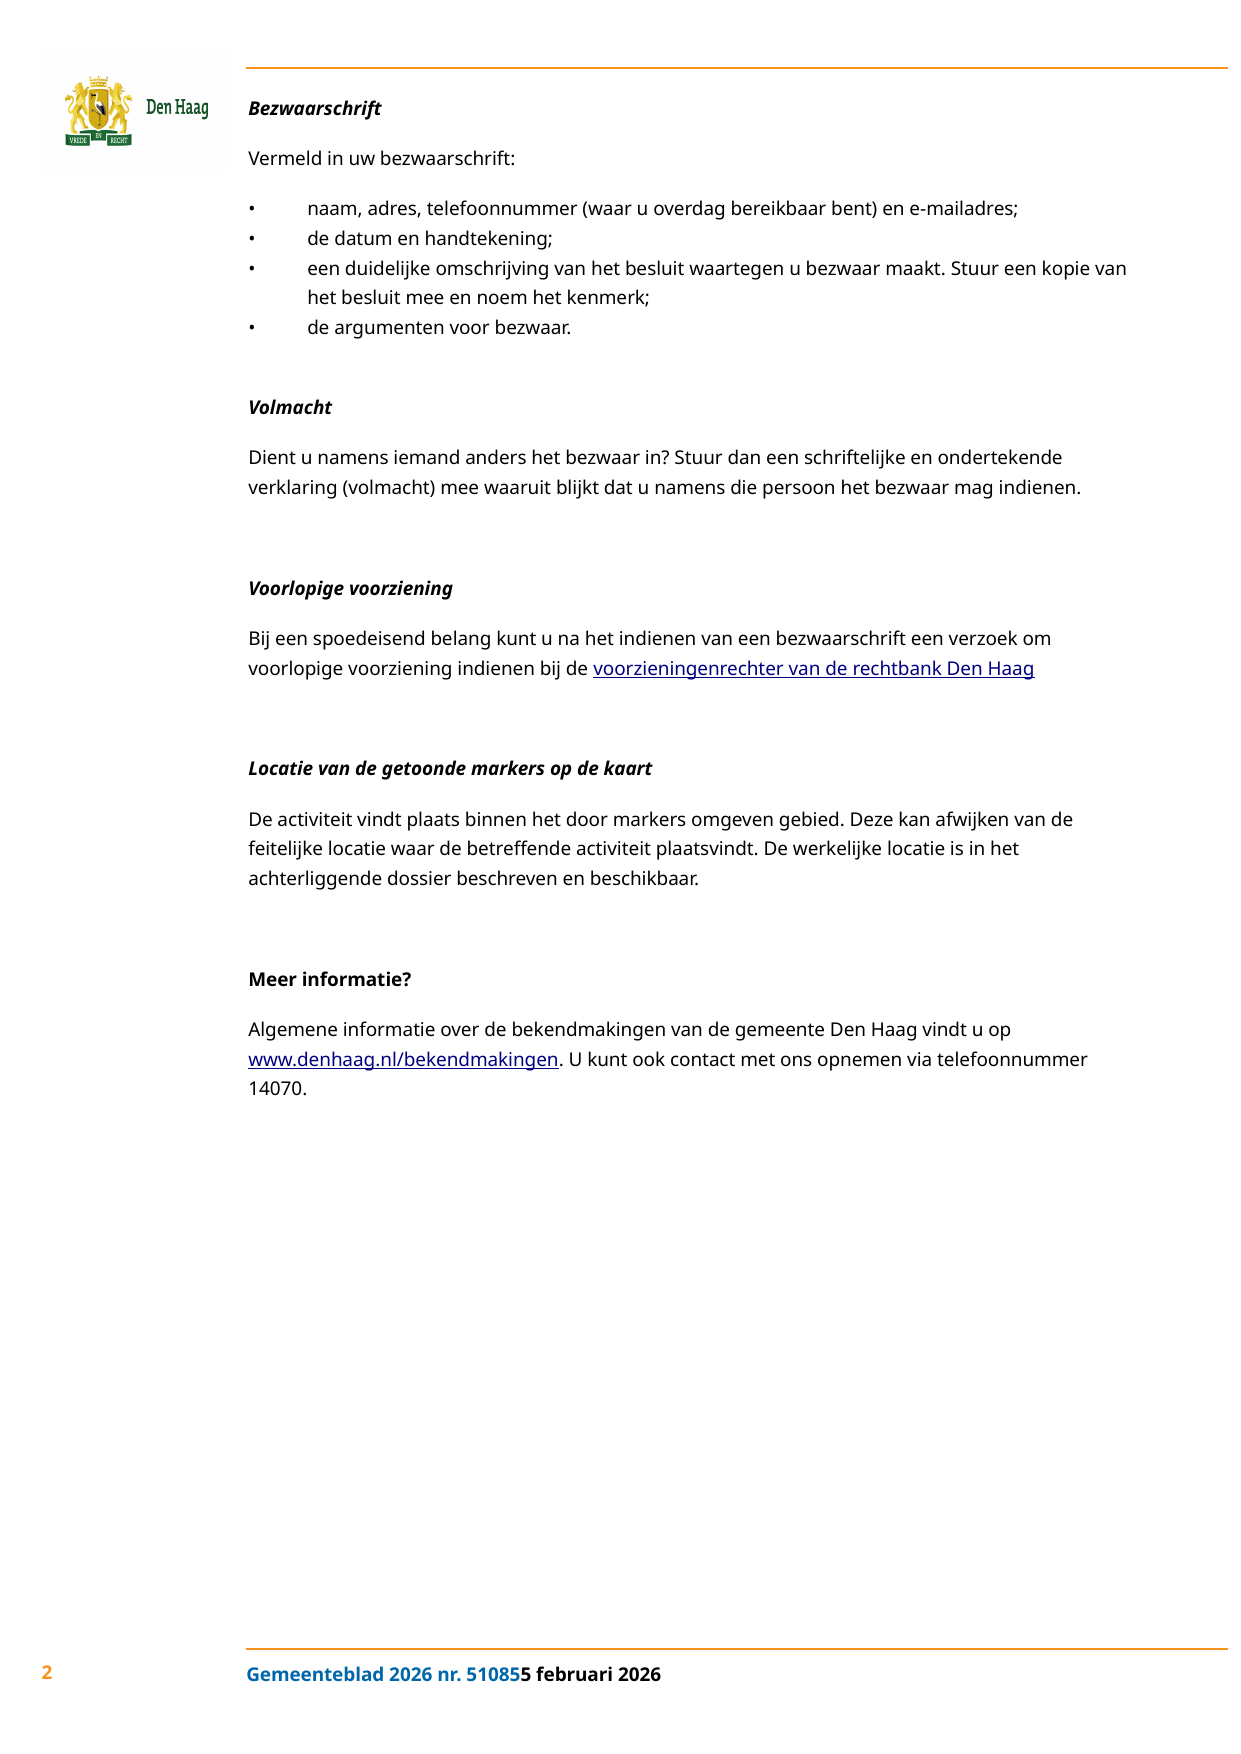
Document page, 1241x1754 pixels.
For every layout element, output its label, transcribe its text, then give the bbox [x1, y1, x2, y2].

text Bij een spoedeisend belang kunt u na het indienen van een bezwaarschrift een verzoek om voorlopige voorziening indienen bij de voorzieningenrechter van de rechtbank Den Haag [248, 625, 1152, 681]
text Volmacht [248, 394, 1152, 420]
text Algemene informatie over de bekendmakingen van de gemeente Den Haag vindt u op www.denhaag.nl/bekendmakingen. U kunt ook contact met ons opnemen via telefoonnummer 14070. [248, 1016, 1152, 1101]
text Voorlopige voorziening [248, 575, 1152, 601]
text Dient u namens iemand anders het bezwaar in? Stuur dan een schriftelijke en ondertekende verklaring (volmacht) mee waaruit blijkt dat u namens die persoon het bezwaar mag indienen. [248, 444, 1152, 500]
picture [41, 47, 231, 172]
list naam, adres, telefoonnummer (waar u overdag bereikbaar bent) en e-mailadres; [248, 196, 1152, 221]
text Vermeld in uw bezwaarschrift: [248, 145, 1152, 171]
text Bezwaarschrift [248, 95, 1152, 121]
list de argumenten voor bezwaar. [248, 314, 1152, 340]
text Meer informatie? [248, 966, 1152, 992]
list een duidelijke omschrijving van het besluit waartegen u bezwaar maakt. Stuur een kopie van het besluit mee en noem het kenmerk; [248, 255, 1152, 310]
text Locatie van de getoonde markers op de kaart [248, 756, 1152, 781]
list de datum en handtekening; [248, 225, 1152, 251]
text De activiteit vindt plaats binnen het door markers omgeven gebied. Deze kan afwijken van de feitelijke locatie waar de betreffende activiteit plaatsvindt. De werkelijke locatie is in het achterliggende dossier beschreven en beschikbaar. [248, 806, 1152, 891]
